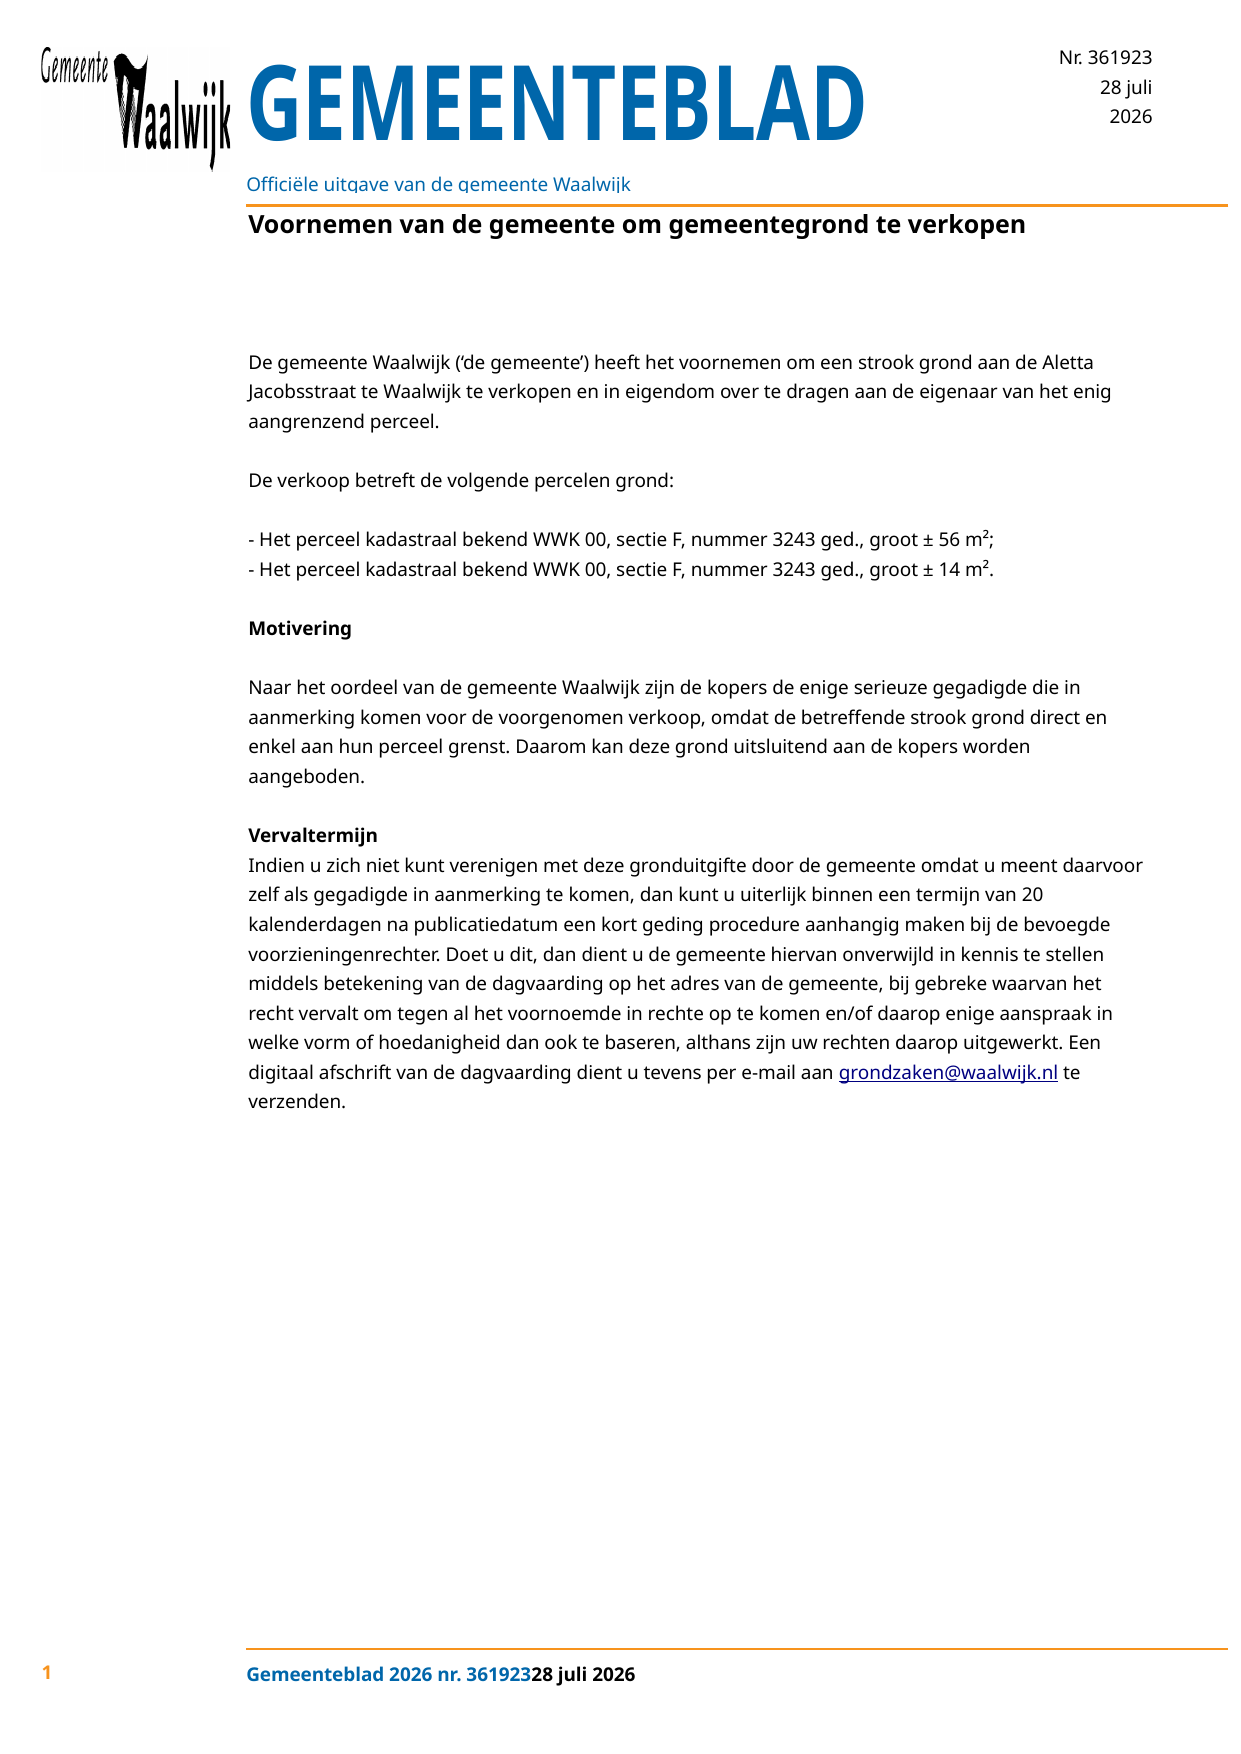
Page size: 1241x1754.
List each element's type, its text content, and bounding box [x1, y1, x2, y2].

text Motivering [248, 615, 1152, 641]
picture [41, 47, 231, 172]
text De verkoop betreft de volgende percelen grond: [248, 467, 1152, 493]
text - Het perceel kadastraal bekend WWK 00, sectie F, nummer 3243 ged., groot ± 56 m²; [248, 527, 1152, 552]
text - Het perceel kadastraal bekend WWK 00, sectie F, nummer 3243 ged., groot ± 14 m². [248, 556, 1152, 582]
text Voornemen van de gemeente om gemeentegrond te verkopen [248, 207, 1152, 241]
text Indien u zich niet kunt verenigen met deze gronduitgifte door de gemeente omdat u meent daarvoor zelf als gegadigde in aanmerking te komen, dan kunt u uiterlijk binnen een termijn van 20 kalenderdagen na publicatiedatum een kort geding procedure aanhangig maken bij de bevoegde voorzieningenrechter. Doet u dit, dan dient u de gemeente hiervan onverwijld in kennis te stellen middels betekening van de dagvaarding op het adres van de gemeente, bij gebreke waarvan het recht vervalt om tegen al het voornoemde in rechte op te komen en/of daarop enige aanspraak in welke vorm of hoedanigheid dan ook te baseren, althans zijn uw rechten daarop uitgewerkt. Een digitaal afschrift van de dagvaarding dient u tevens per e-mail aan grondzaken@waalwijk.nl te verzenden. [248, 852, 1152, 1114]
text De gemeente Waalwijk (‘de gemeente’) heeft het voornemen om een strook grond aan de Aletta Jacobsstraat te Waalwijk te verkopen en in eigendom over te dragen aan de eigenaar van het enig aangrenzend perceel. [248, 349, 1152, 434]
text Vervaltermijn [248, 822, 1152, 848]
text Naar het oordeel van de gemeente Waalwijk zijn de kopers de enige serieuze gegadigde die in aanmerking komen voor de voorgenomen verkoop, omdat de betreffende strook grond direct en enkel aan hun perceel grenst. Daarom kan deze grond uitsluitend aan de kopers worden aangeboden. [248, 674, 1152, 789]
